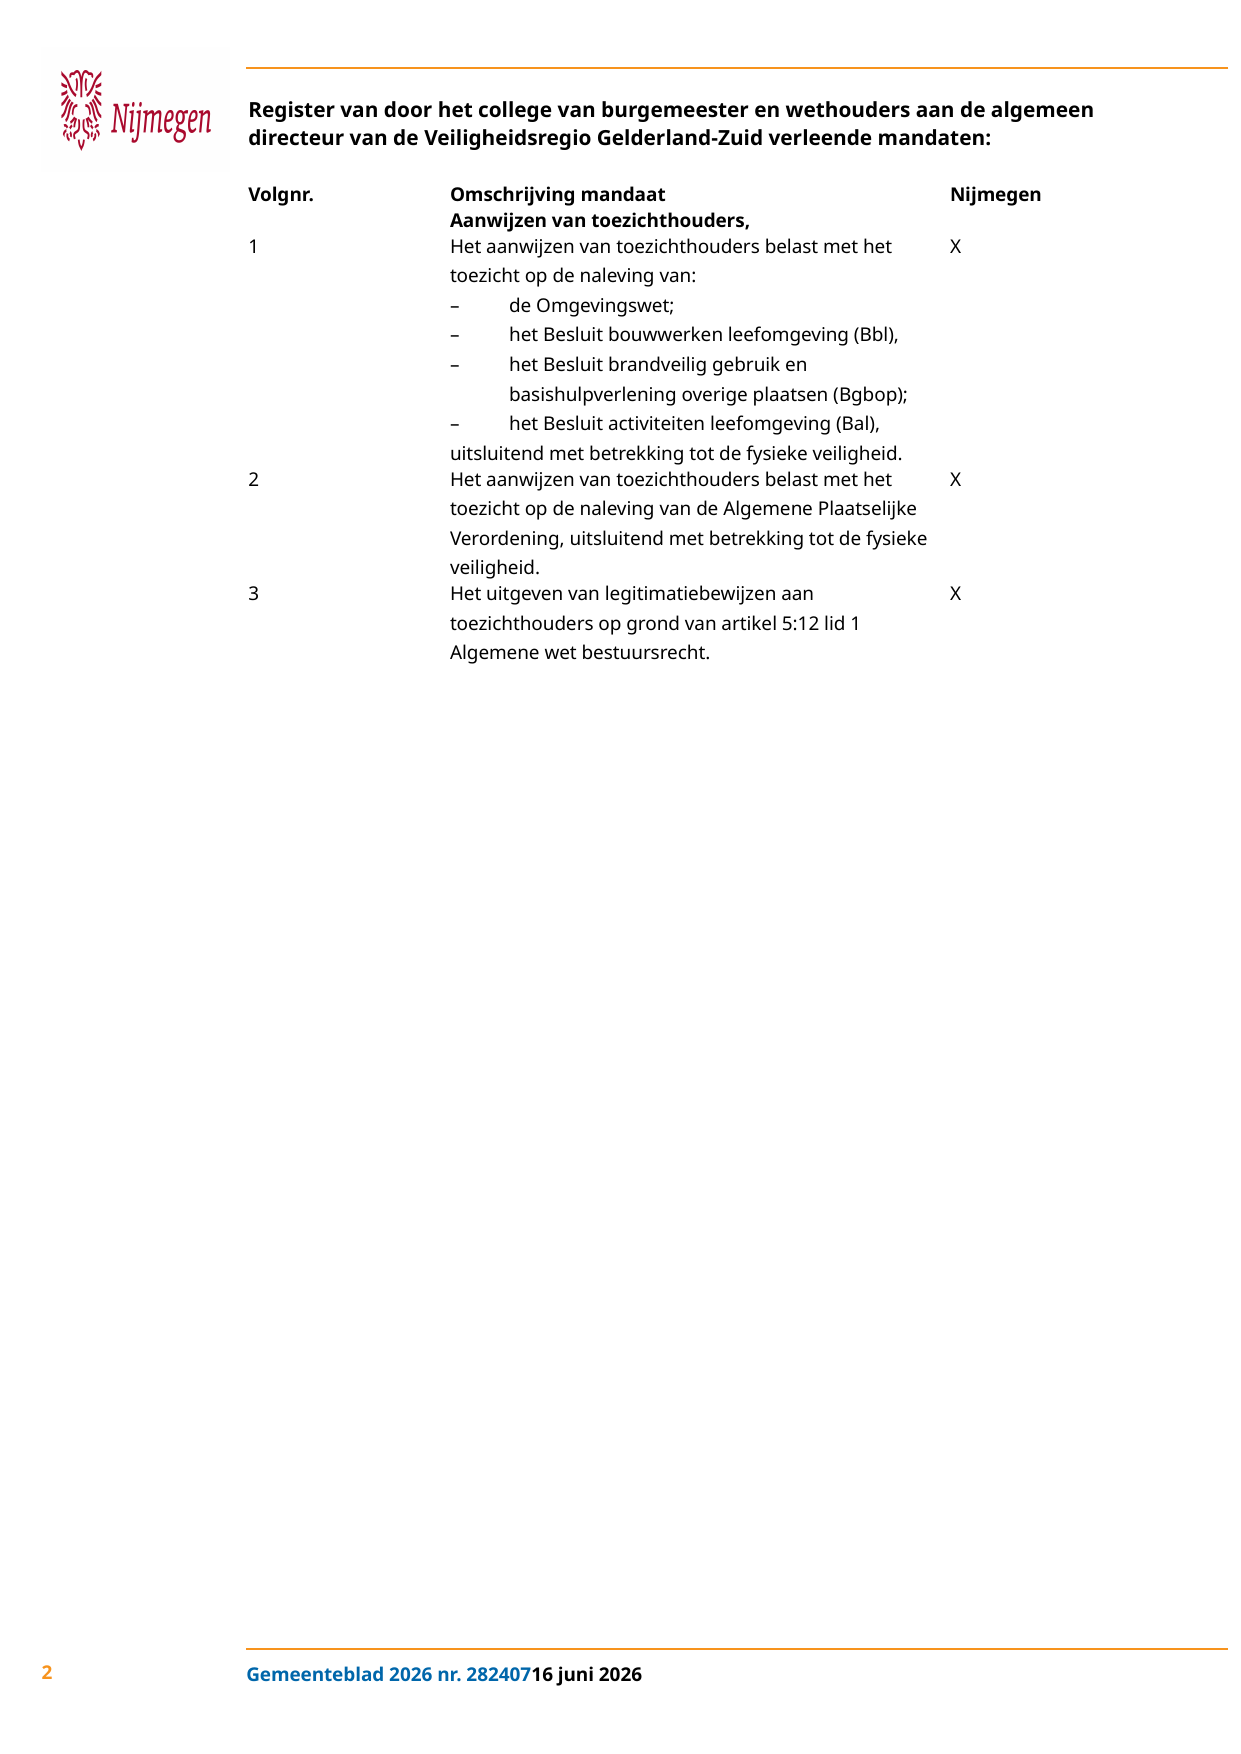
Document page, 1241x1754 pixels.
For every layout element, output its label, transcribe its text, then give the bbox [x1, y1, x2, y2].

table_cell X [950, 233, 1152, 466]
table_cell Het uitgeven van legitimatiebewijzen aan toezichthouders op grond van artikel 5:12 lid 1 Algemene wet bestuursrecht. [450, 580, 950, 665]
table_header Omschrijving mandaat [450, 181, 950, 207]
table_cell [950, 207, 1152, 233]
table_cell 1 [248, 233, 450, 466]
table_cell 3 [248, 580, 450, 665]
table_cell [248, 207, 450, 233]
text Register van door het college van burgemeester en wethouders aan de algemeen directeur van de Veiligheidsregio Gelderland-Zuid verleende mandaten: [248, 95, 1152, 152]
table_cell X [950, 466, 1152, 580]
table_cell Aanwijzen van toezichthouders, [450, 207, 950, 233]
table_header Nijmegen [950, 181, 1152, 207]
table_cell Het aanwijzen van toezichthouders belast met het toezicht op de naleving van: de Omgevingswet; het Besluit bouwwerken leefomgeving (Bbl), het Besluit brandveilig gebruik en basishulpverlening overige plaatsen (Bgbop); het Besluit activiteiten leefomgeving (Bal), uitsluitend met betrekking tot de fysieke veiligheid. [450, 233, 950, 466]
picture [41, 47, 231, 172]
table_cell 2 [248, 466, 450, 580]
table_cell Het aanwijzen van toezichthouders belast met het toezicht op de naleving van de Algemene Plaatselijke Verordening, uitsluitend met betrekking tot de fysieke veiligheid. [450, 466, 950, 580]
table_cell X [950, 580, 1152, 665]
table_header Volgnr. [248, 181, 450, 207]
